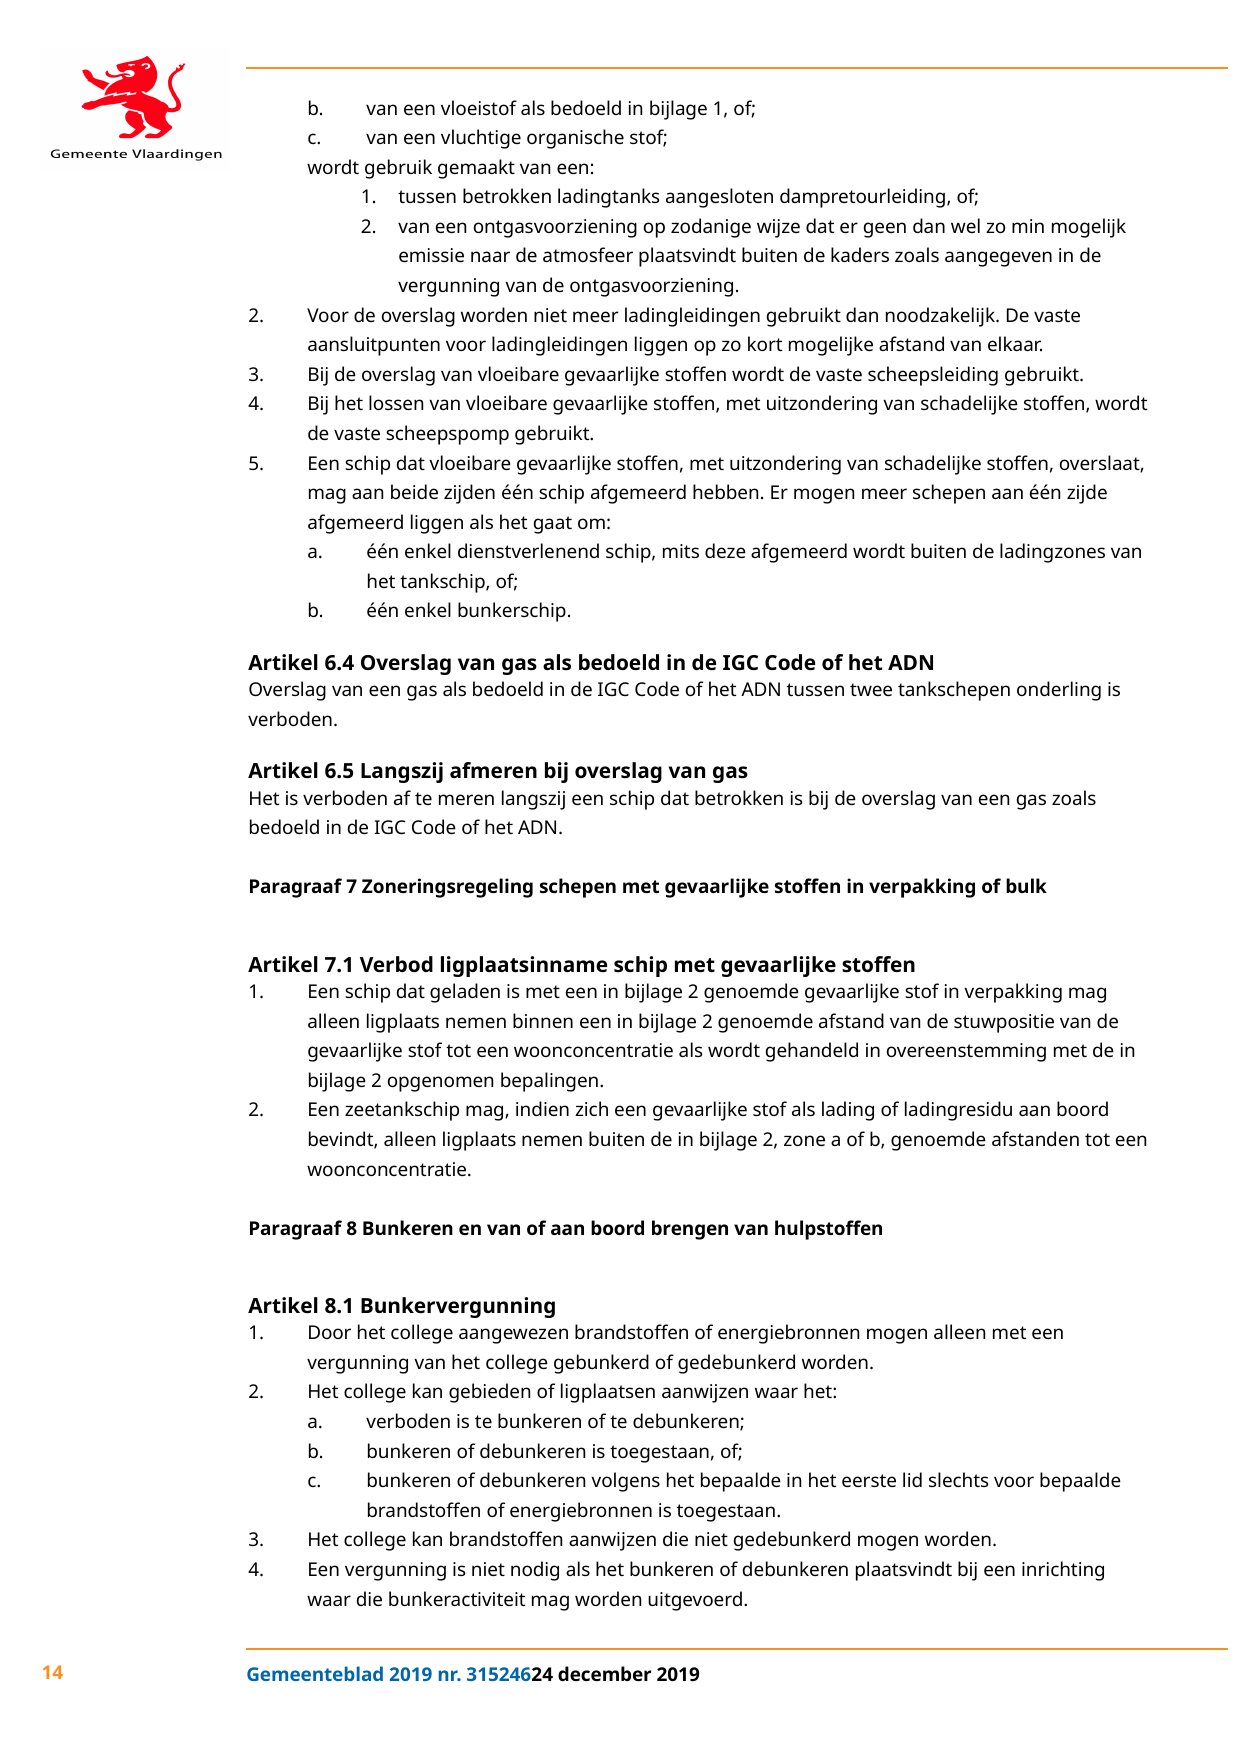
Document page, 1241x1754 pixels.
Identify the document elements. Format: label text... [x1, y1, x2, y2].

list Bij het lossen van vloeibare gevaarlijke stoffen, met uitzondering van schadelijke stoffen, wordt de vaste scheepspomp gebruikt. [248, 391, 1152, 446]
list tussen betrokken ladingtanks aangesloten dampretourleiding, of; [361, 183, 1152, 209]
list Een schip dat geladen is met een in bijlage 2 genoemde gevaarlijke stof in verpakking mag alleen ligplaats nemen binnen een in bijlage 2 genoemde afstand van de stuwpositie van de gevaarlijke stof tot een woonconcentratie als wordt gehandeld in overeenstemming met de in bijlage 2 opgenomen bepalingen. [248, 978, 1152, 1093]
text Paragraaf 8 Bunkeren en van of aan boord brengen van hulpstoffen [248, 1215, 1152, 1241]
list verboden is te bunkeren of te debunkeren; [307, 1408, 1152, 1434]
list Bij de overslag van vloeibare gevaarlijke stoffen wordt de vaste scheepsleiding gebruikt. [248, 361, 1152, 387]
text Paragraaf 7 Zoneringsregeling schepen met gevaarlijke stoffen in verpakking of bulk [248, 874, 1152, 899]
picture [41, 47, 231, 172]
list bunkeren of debunkeren is toegestaan, of; [307, 1438, 1152, 1464]
list Een vergunning is niet nodig als het bunkeren of debunkeren plaatsvindt bij een inrichting waar die bunkeractiviteit mag worden uitgevoerd. [248, 1556, 1152, 1612]
list bunkeren of debunkeren volgens het bepaalde in het eerste lid slechts voor bepaalde brandstoffen of energiebronnen is toegestaan. [307, 1467, 1152, 1523]
list Voor de overslag worden niet meer ladingleidingen gebruikt dan noodzakelijk. De vaste aansluitpunten voor ladingleidingen liggen op zo kort mogelijke afstand van elkaar. [248, 302, 1152, 357]
list Het college kan brandstoffen aanwijzen die niet gedebunkerd mogen worden. [248, 1527, 1152, 1552]
list Een schip dat vloeibare gevaarlijke stoffen, met uitzondering van schadelijke stoffen, overslaat, mag aan beide zijden één schip afgemeerd hebben. Er mogen meer schepen aan één zijde afgemeerd liggen als het gaat om: [248, 450, 1152, 535]
list één enkel bunkerschip. [307, 598, 1152, 623]
text Artikel 8.1 Bunkervergunning [248, 1291, 1152, 1319]
text Overslag van een gas als bedoeld in de IGC Code of het ADN tussen twee tankschepen onderling is verboden. [248, 677, 1152, 732]
text Het is verboden af te meren langszij een schip dat betrokken is bij de overslag van een gas zoals bedoeld in de IGC Code of het ADN. [248, 785, 1152, 840]
list één enkel dienstverlenend schip, mits deze afgemeerd wordt buiten de ladingzones van het tankschip, of; [307, 538, 1152, 594]
list van een vloeistof als bedoeld in bijlage 1, of; [307, 95, 1152, 121]
list wordt gebruik gemaakt van een: [248, 154, 1152, 180]
list Door het college aangewezen brandstoffen of energiebronnen mogen alleen met een vergunning van het college gebunkerd of gedebunkerd worden. [248, 1319, 1152, 1375]
list van een vluchtige organische stof; [307, 124, 1152, 150]
text Artikel 7.1 Verbod ligplaatsinname schip met gevaarlijke stoffen [248, 950, 1152, 978]
list Een zeetankschip mag, indien zich een gevaarlijke stof als lading of ladingresidu aan boord bevindt, alleen ligplaats nemen buiten de in bijlage 2, zone a of b, genoemde afstanden tot een woonconcentratie. [248, 1097, 1152, 1182]
text Artikel 6.5 Langszij afmeren bij overslag van gas [248, 757, 1152, 785]
text Artikel 6.4 Overslag van gas als bedoeld in de IGC Code of het ADN [248, 648, 1152, 677]
list van een ontgasvoorziening op zodanige wijze dat er geen dan wel zo min mogelijk emissie naar de atmosfeer plaatsvindt buiten de kaders zoals aangegeven in de vergunning van de ontgasvoorziening. [361, 213, 1152, 298]
list Het college kan gebieden of ligplaatsen aanwijzen waar het: [248, 1379, 1152, 1404]
